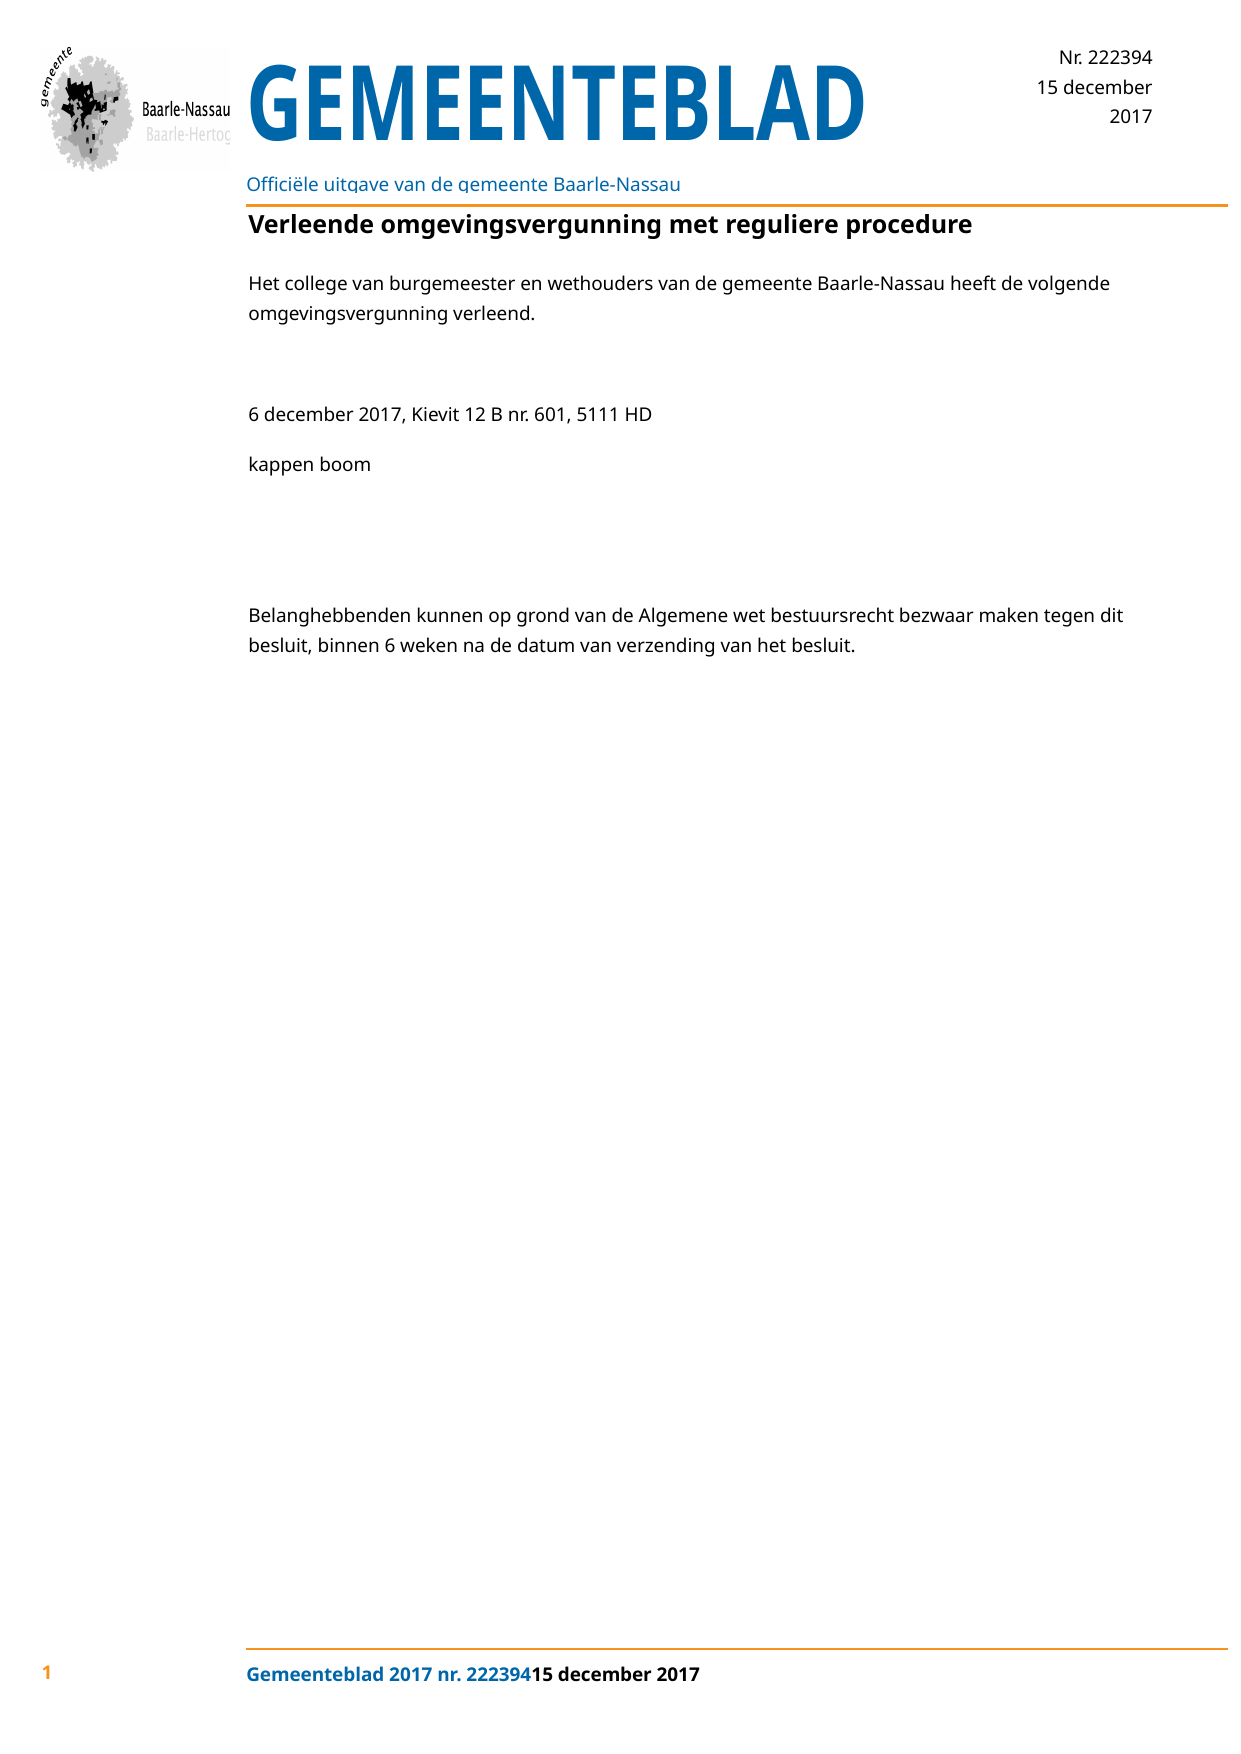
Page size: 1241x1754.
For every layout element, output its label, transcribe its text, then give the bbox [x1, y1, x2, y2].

text Het college van burgemeester en wethouders van de gemeente Baarle-Nassau heeft de volgende omgevingsvergunning verleend. [248, 270, 1152, 326]
text Verleende omgevingsvergunning met reguliere procedure [248, 207, 1152, 241]
text kappen boom [248, 451, 1152, 477]
text 6 december 2017, Kievit 12 B nr. 601, 5111 HD [248, 401, 1152, 426]
text Belanghebbenden kunnen op grond van de Algemene wet bestuursrecht bezwaar maken tegen dit besluit, binnen 6 weken na de datum van verzending van het besluit. [248, 602, 1152, 658]
picture [41, 47, 231, 172]
